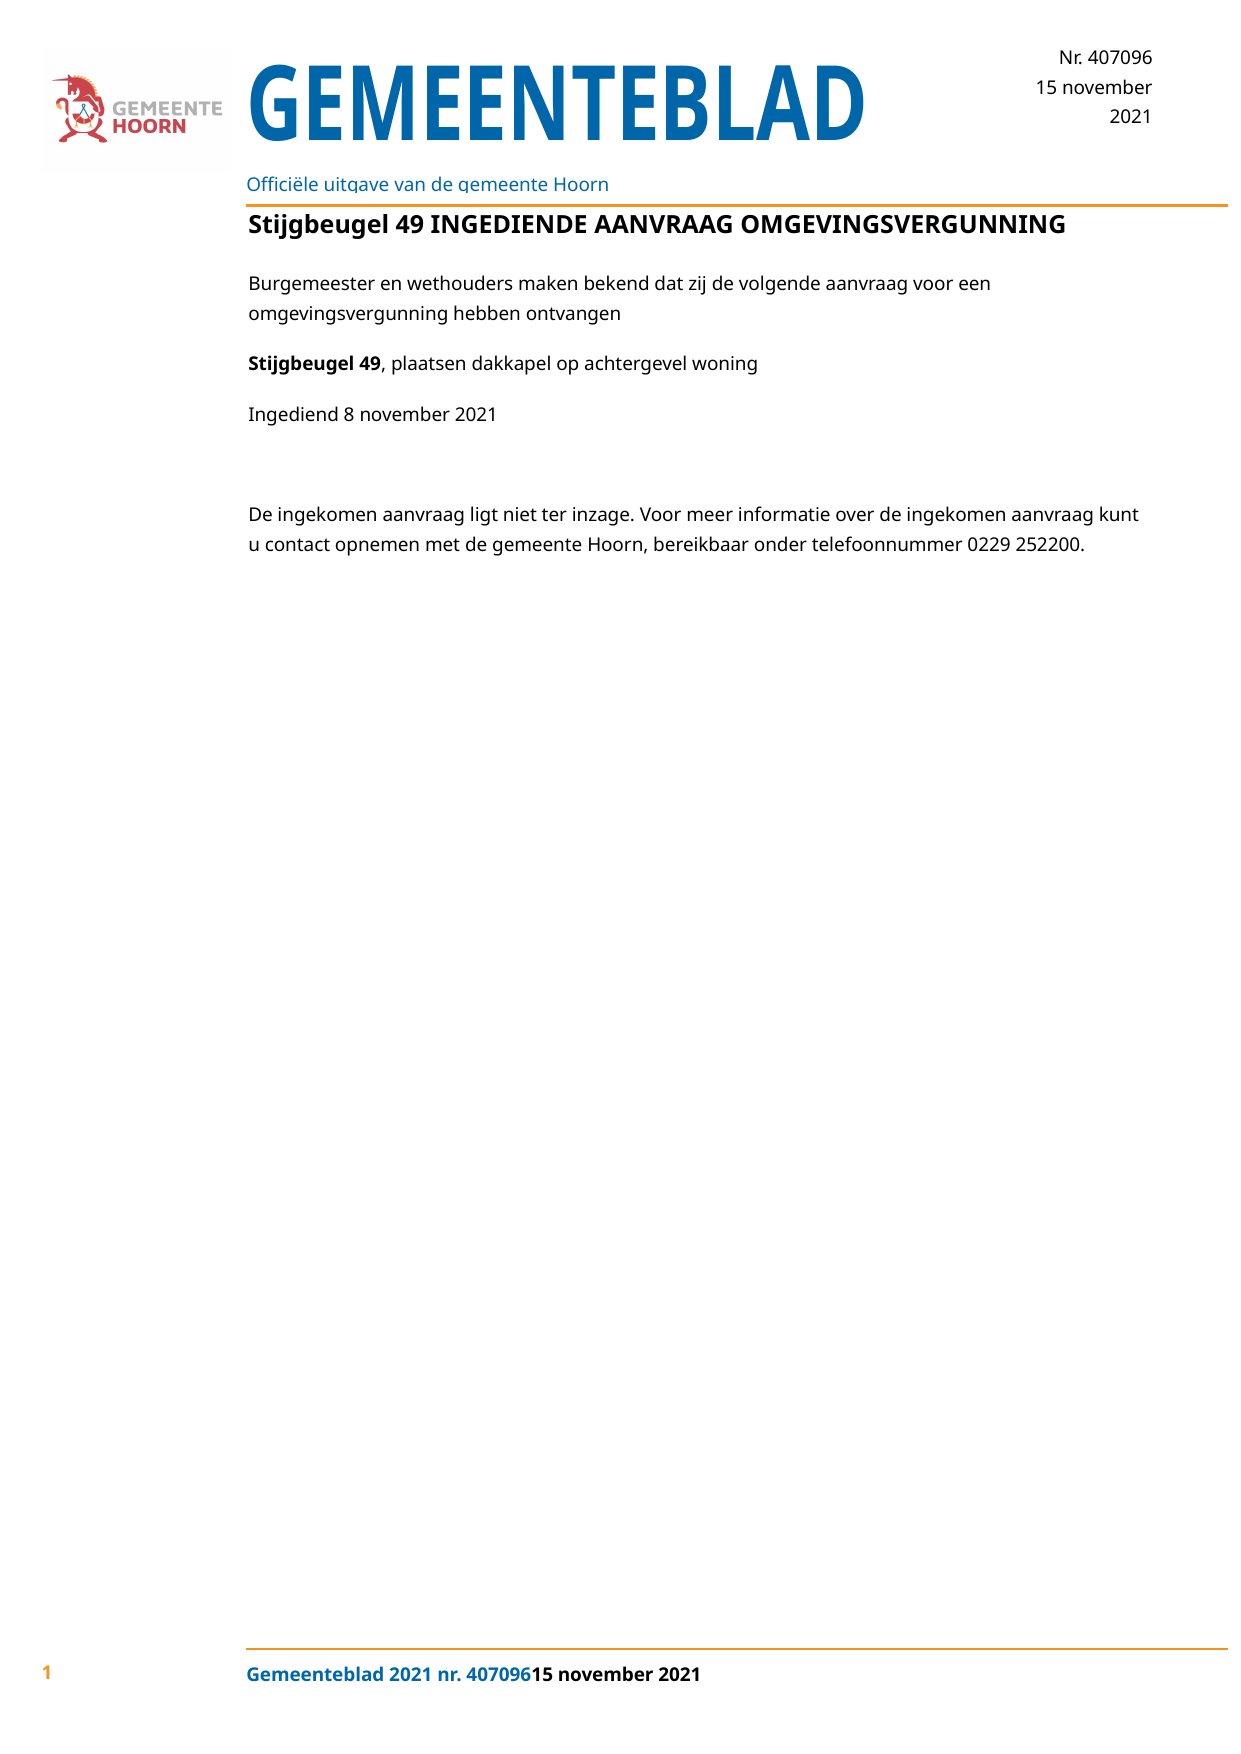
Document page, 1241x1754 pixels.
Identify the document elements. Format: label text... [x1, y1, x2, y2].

picture [41, 47, 231, 172]
text Burgemeester en wethouders maken bekend dat zij de volgende aanvraag voor een omgevingsvergunning hebben ontvangen [248, 270, 1152, 326]
text De ingekomen aanvraag ligt niet ter inzage. Voor meer informatie over de ingekomen aanvraag kunt u contact opnemen met de gemeente Hoorn, bereikbaar onder telefoonnummer 0229 252200. [248, 502, 1152, 557]
text Stijgbeugel 49 INGEDIENDE AANVRAAG OMGEVINGSVERGUNNING [248, 207, 1152, 241]
text Stijgbeugel 49, plaatsen dakkapel op achtergevel woning [248, 350, 1152, 376]
text Ingediend 8 november 2021 [248, 401, 1152, 426]
